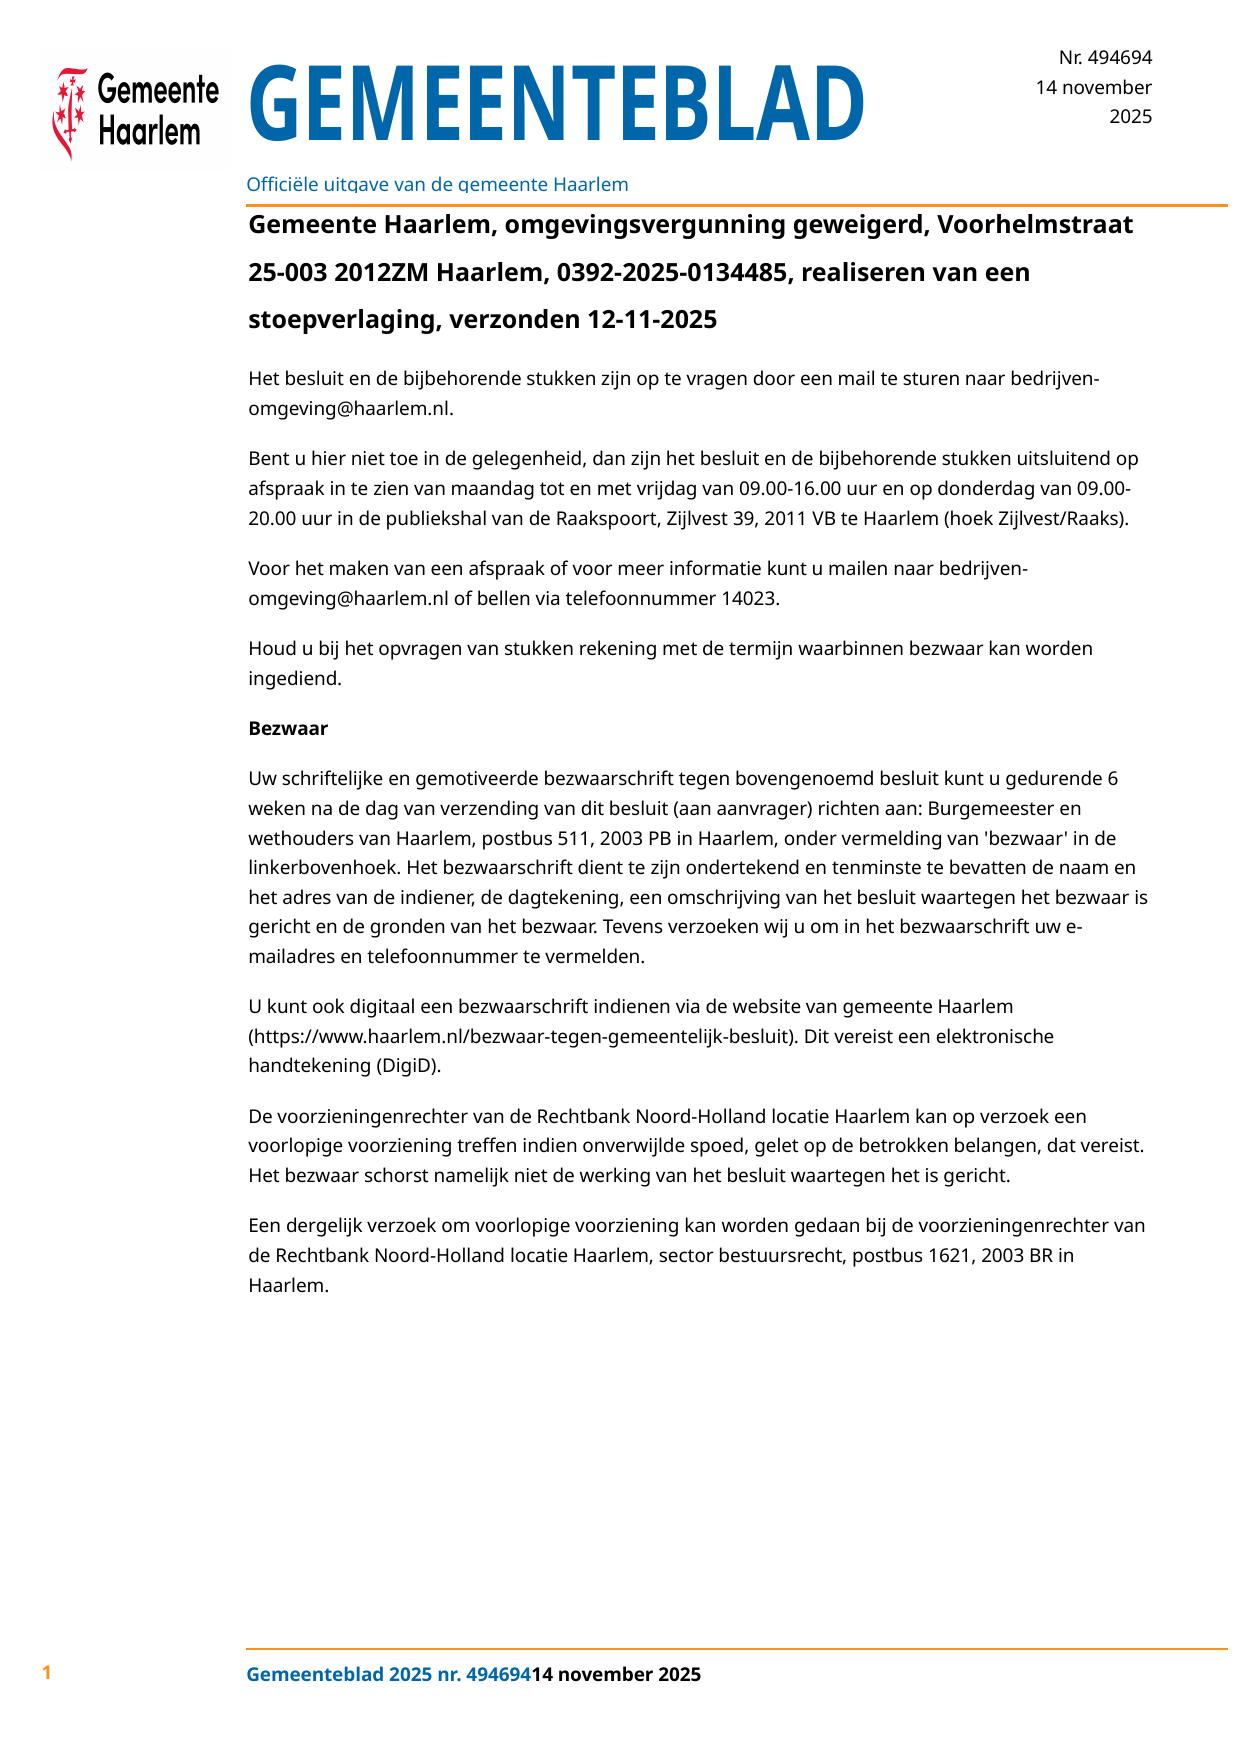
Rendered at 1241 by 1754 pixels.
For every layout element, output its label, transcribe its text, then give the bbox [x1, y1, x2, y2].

text Bezwaar [248, 715, 1152, 741]
text Bent u hier niet toe in de gelegenheid, dan zijn het besluit en de bijbehorende stukken uitsluitend op afspraak in te zien van maandag tot en met vrijdag van 09.00-16.00 uur en op donderdag van 09.00-20.00 uur in de publiekshal van de Raakspoort, Zijlvest 39, 2011 VB te Haarlem (hoek Zijlvest/Raaks). [248, 446, 1152, 530]
picture [41, 47, 231, 172]
text Gemeente Haarlem, omgevingsvergunning geweigerd, Voorhelmstraat 25-003 2012ZM Haarlem, 0392-2025-0134485, realiseren van een stoepverlaging, verzonden 12-11-2025 [248, 207, 1152, 336]
text Een dergelijk verzoek om voorlopige voorziening kan worden gedaan bij de voorzieningenrechter van de Rechtbank Noord-Holland locatie Haarlem, sector bestuursrecht, postbus 1621, 2003 BR in Haarlem. [248, 1213, 1152, 1297]
text De voorzieningenrechter van de Rechtbank Noord-Holland locatie Haarlem kan op verzoek een voorlopige voorziening treffen indien onverwijlde spoed, gelet op de betrokken belangen, dat vereist. Het bezwaar schorst namelijk niet de werking van het besluit waartegen het is gericht. [248, 1103, 1152, 1188]
text Houd u bij het opvragen van stukken rekening met de termijn waarbinnen bezwaar kan worden ingediend. [248, 635, 1152, 690]
text Uw schriftelijke en gemotiveerde bezwaarschrift tegen bovengenoemd besluit kunt u gedurende 6 weken na de dag van verzending van dit besluit (aan aanvrager) richten aan: Burgemeester en wethouders van Haarlem, postbus 511, 2003 PB in Haarlem, onder vermelding van 'bezwaar' in de linkerbovenhoek. Het bezwaarschrift dient te zijn ondertekend en tenminste te bevatten de naam en het adres van de indiener, de dagtekening, een omschrijving van het besluit waartegen het bezwaar is gericht en de gronden van het bezwaar. Tevens verzoeken wij u om in het bezwaarschrift uw e-mailadres en telefoonnummer te vermelden. [248, 766, 1152, 969]
text U kunt ook digitaal een bezwaarschrift indienen via de website van gemeente Haarlem (https://www.haarlem.nl/bezwaar-tegen-gemeentelijk-besluit). Dit vereist een elektronische handtekening (DigiD). [248, 993, 1152, 1078]
text Het besluit en de bijbehorende stukken zijn op te vragen door een mail te sturen naar bedrijven-omgeving@haarlem.nl. [248, 366, 1152, 421]
text Voor het maken van een afspraak of voor meer informatie kunt u mailen naar bedrijven-omgeving@haarlem.nl of bellen via telefoonnummer 14023. [248, 555, 1152, 610]
